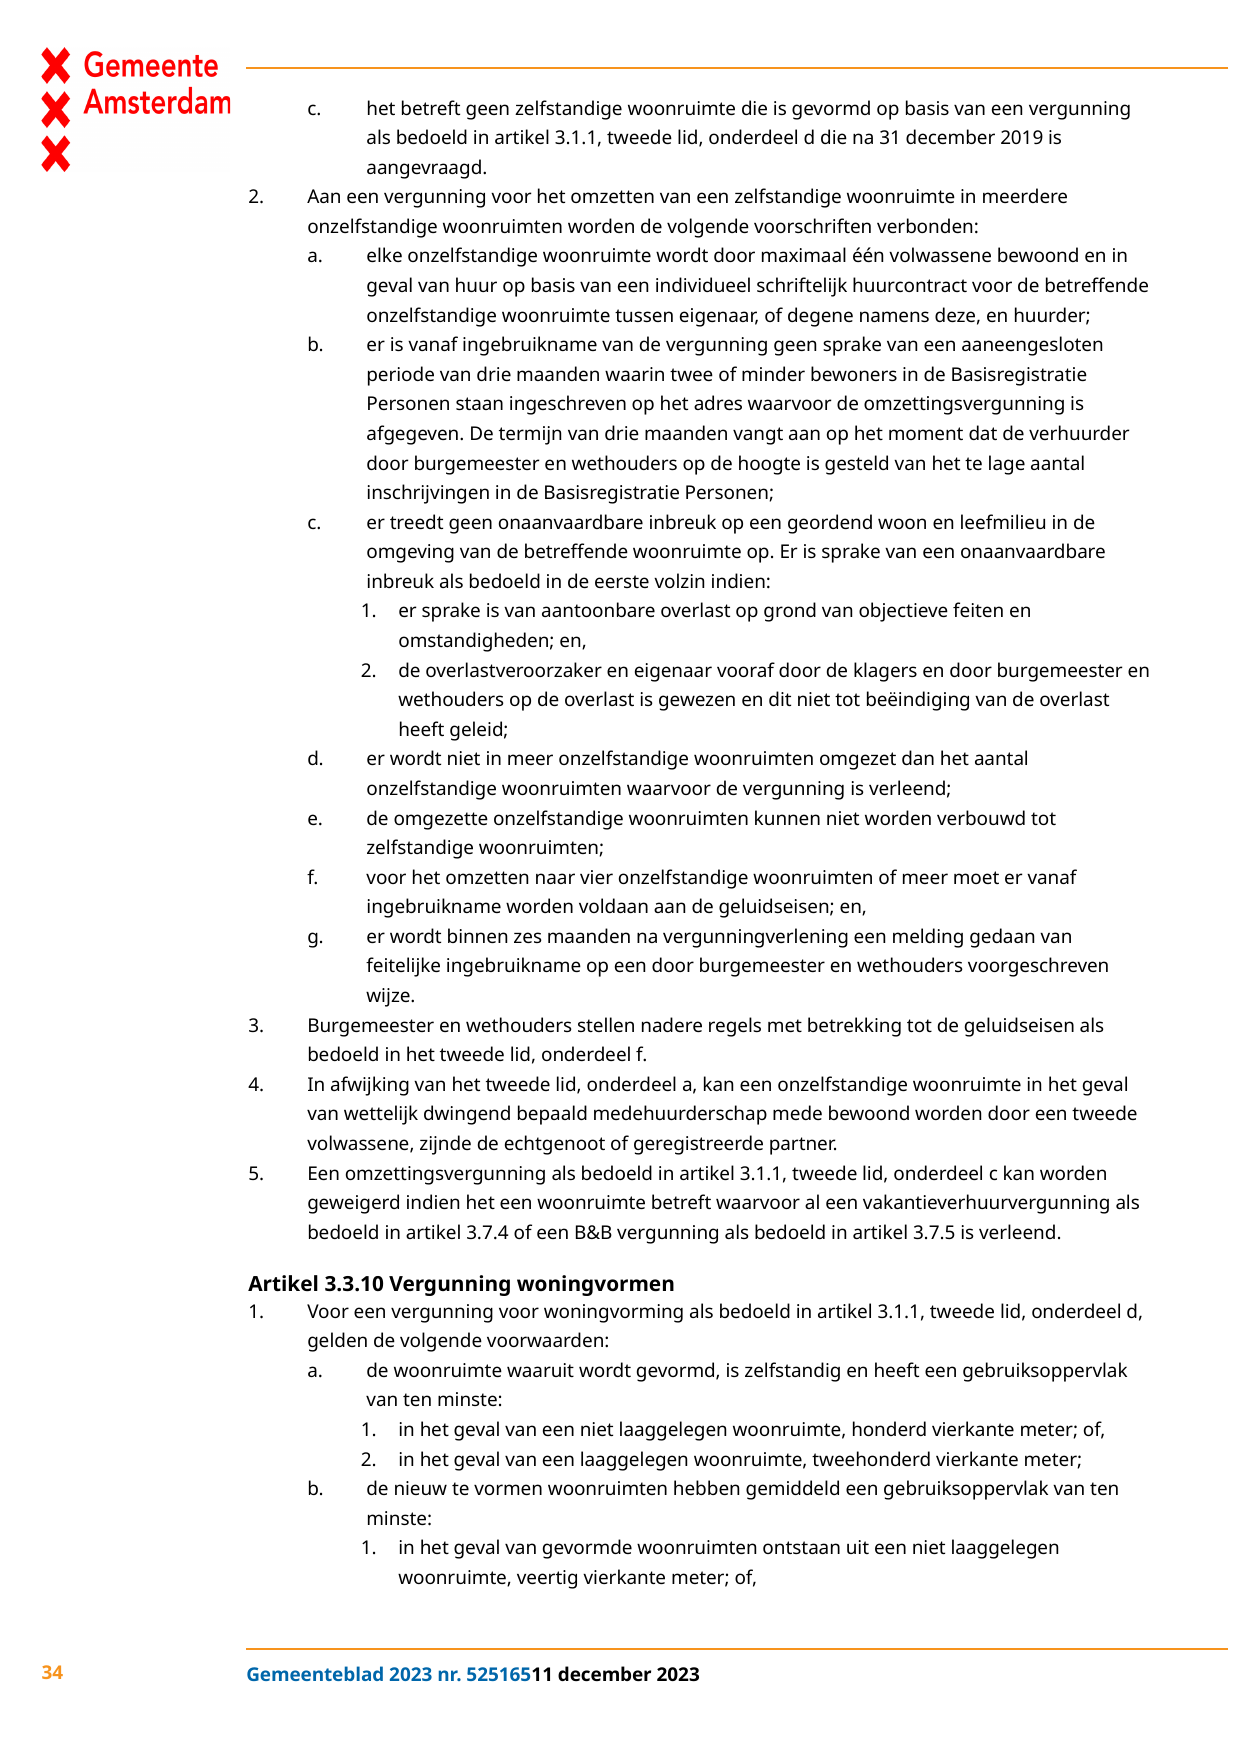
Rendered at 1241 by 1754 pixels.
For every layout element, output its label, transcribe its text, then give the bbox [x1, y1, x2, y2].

list elke onzelfstandige woonruimte wordt door maximaal één volwassene bewoond en in geval van huur op basis van een individueel schriftelijk huurcontract voor de betreffende onzelfstandige woonruimte tussen eigenaar, of degene namens deze, en huurder; [307, 243, 1152, 328]
list er wordt binnen zes maanden na vergunningverlening een melding gedaan van feitelijke ingebruikname op een door burgemeester en wethouders voorgeschreven wijze. [307, 923, 1152, 1008]
picture [41, 47, 231, 172]
list in het geval van gevormde woonruimten ontstaan uit een niet laaggelegen woonruimte, veertig vierkante meter; of, [361, 1534, 1152, 1590]
list in het geval van een niet laaggelegen woonruimte, honderd vierkante meter; of, [361, 1416, 1152, 1442]
list Aan een vergunning voor het omzetten van een zelfstandige woonruimte in meerdere onzelfstandige woonruimten worden de volgende voorschriften verbonden: [248, 183, 1152, 239]
list er treedt geen onaanvaardbare inbreuk op een geordend woon en leefmilieu in de omgeving van de betreffende woonruimte op. Er is sprake van een onaanvaardbare inbreuk als bedoeld in de eerste volzin indien: [307, 509, 1152, 594]
list er is vanaf ingebruikname van de vergunning geen sprake van een aaneengesloten periode van drie maanden waarin twee of minder bewoners in de Basisregistratie Personen staan ingeschreven op het adres waarvoor de omzettingsvergunning is afgegeven. De termijn van drie maanden vangt aan op het moment dat de verhuurder door burgemeester en wethouders op de hoogte is gesteld van het te lage aantal inschrijvingen in de Basisregistratie Personen; [307, 331, 1152, 505]
list Voor een vergunning voor woningvorming als bedoeld in artikel 3.1.1, tweede lid, onderdeel d, gelden de volgende voorwaarden: [248, 1298, 1152, 1353]
list in het geval van een laaggelegen woonruimte, tweehonderd vierkante meter; [361, 1446, 1152, 1471]
text Artikel 3.3.10 Vergunning woningvormen [248, 1269, 1152, 1298]
list de woonruimte waaruit wordt gevormd, is zelfstandig en heeft een gebruiksoppervlak van ten minste: [307, 1357, 1152, 1412]
list er wordt niet in meer onzelfstandige woonruimten omgezet dan het aantal onzelfstandige woonruimten waarvoor de vergunning is verleend; [307, 746, 1152, 801]
list voor het omzetten naar vier onzelfstandige woonruimten of meer moet er vanaf ingebruikname worden voldaan aan de geluidseisen; en, [307, 864, 1152, 919]
list Burgemeester en wethouders stellen nadere regels met betrekking tot de geluidseisen als bedoeld in het tweede lid, onderdeel f. [248, 1012, 1152, 1067]
list het betreft geen zelfstandige woonruimte die is gevormd op basis van een vergunning als bedoeld in artikel 3.1.1, tweede lid, onderdeel d die na 31 december 2019 is aangevraagd. [307, 95, 1152, 180]
list de overlastveroorzaker en eigenaar vooraf door de klagers en door burgemeester en wethouders op de overlast is gewezen en dit niet tot beëindiging van de overlast heeft geleid; [361, 657, 1152, 742]
list de nieuw te vormen woonruimten hebben gemiddeld een gebruiksoppervlak van ten minste: [307, 1475, 1152, 1531]
list de omgezette onzelfstandige woonruimten kunnen niet worden verbouwd tot zelfstandige woonruimten; [307, 805, 1152, 860]
list In afwijking van het tweede lid, onderdeel a, kan een onzelfstandige woonruimte in het geval van wettelijk dwingend bepaald medehuurderschap mede bewoond worden door een tweede volwassene, zijnde de echtgenoot of geregistreerde partner. [248, 1071, 1152, 1156]
list Een omzettingsvergunning als bedoeld in artikel 3.1.1, tweede lid, onderdeel c kan worden geweigerd indien het een woonruimte betreft waarvoor al een vakantieverhuurvergunning als bedoeld in artikel 3.7.4 of een B&B vergunning als bedoeld in artikel 3.7.5 is verleend. [248, 1160, 1152, 1245]
list er sprake is van aantoonbare overlast op grond van objectieve feiten en omstandigheden; en, [361, 598, 1152, 653]
